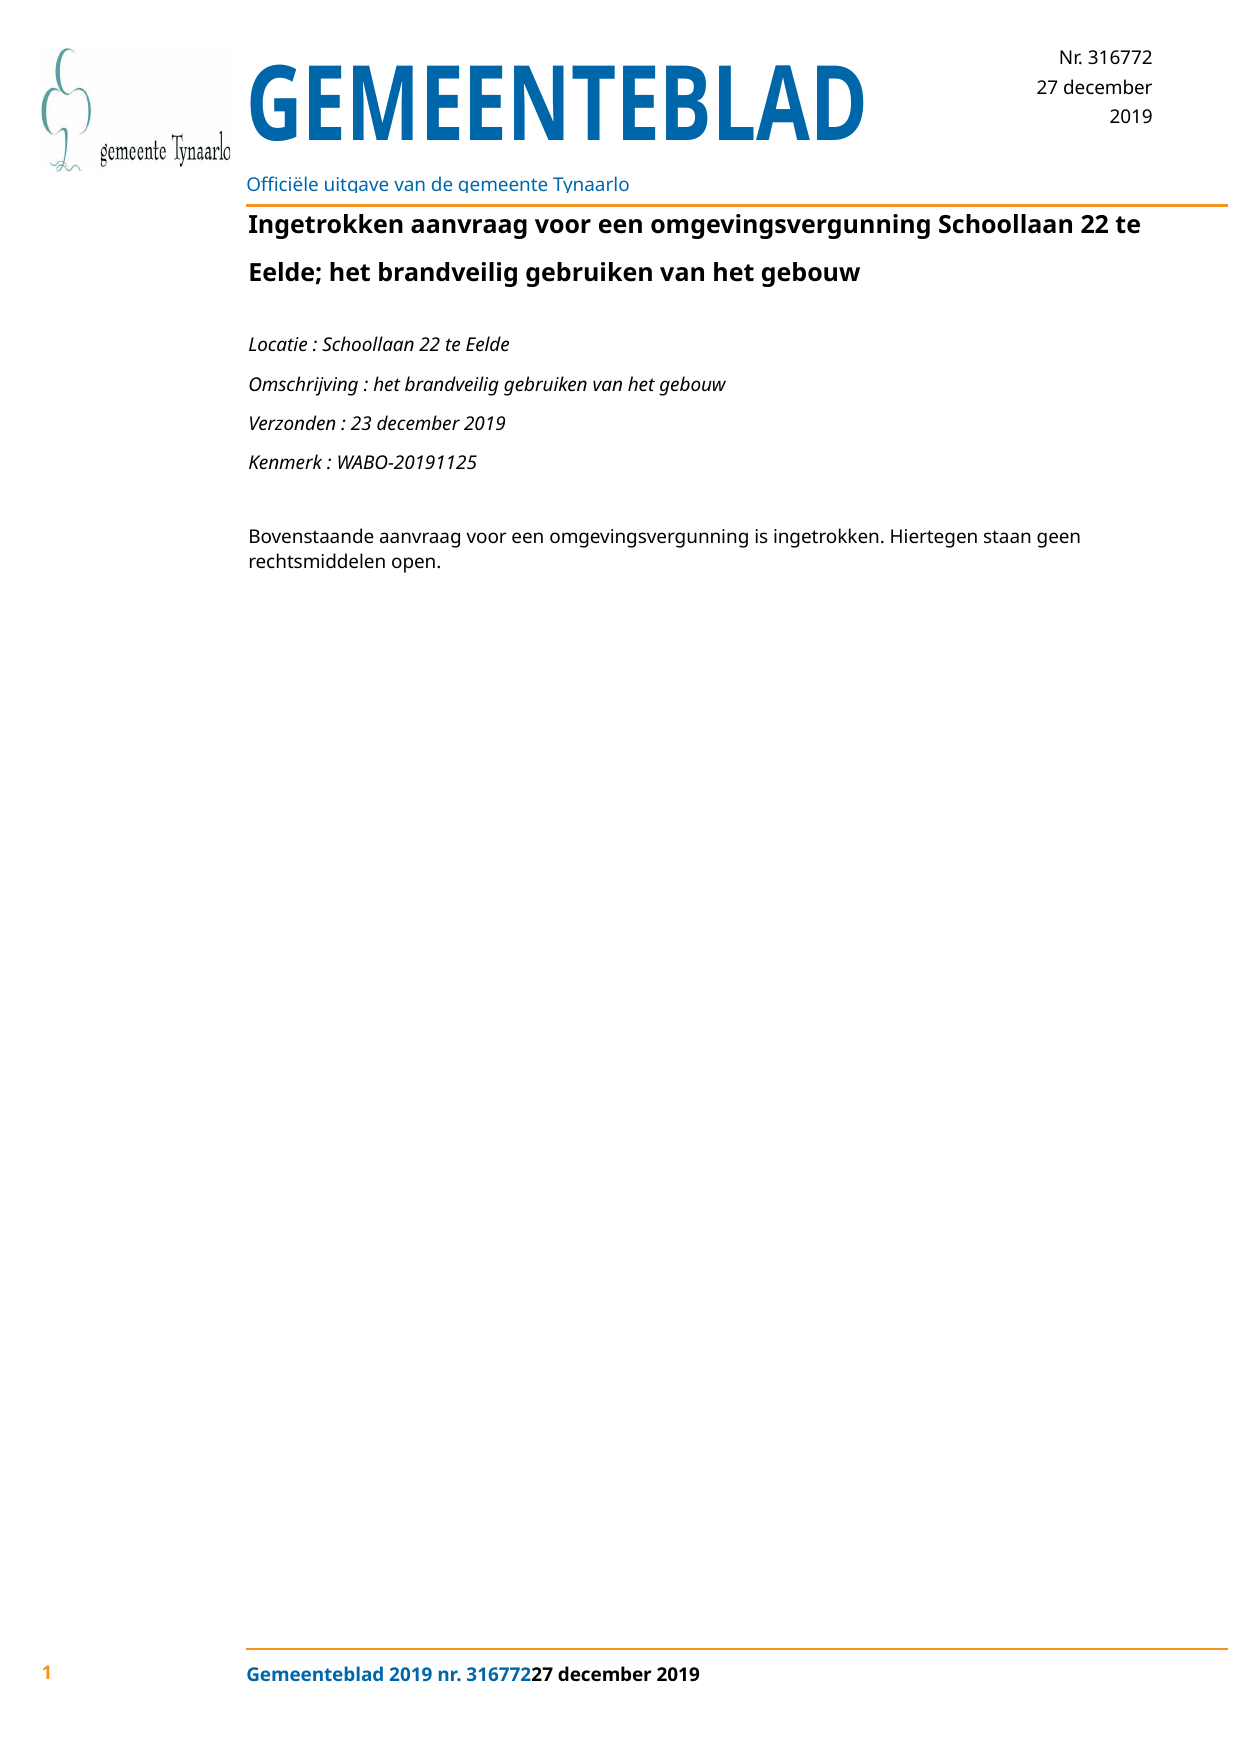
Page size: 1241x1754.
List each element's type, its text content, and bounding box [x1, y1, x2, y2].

text Bovenstaande aanvraag voor een omgevingsvergunning is ingetrokken. Hiertegen staan geen rechtsmiddelen open. [248, 523, 1152, 574]
text Omschrijving : het brandveilig gebruiken van het gebouw [248, 371, 1152, 396]
text Verzonden : 23 december 2019 [248, 410, 1152, 436]
text Locatie : Schoollaan 22 te Eelde [248, 331, 1152, 357]
picture [41, 47, 231, 172]
text Ingetrokken aanvraag voor een omgevingsvergunning Schoollaan 22 te Eelde; het brandveilig gebruiken van het gebouw [248, 207, 1152, 288]
text Kenmerk : WABO-20191125 [248, 449, 1152, 475]
